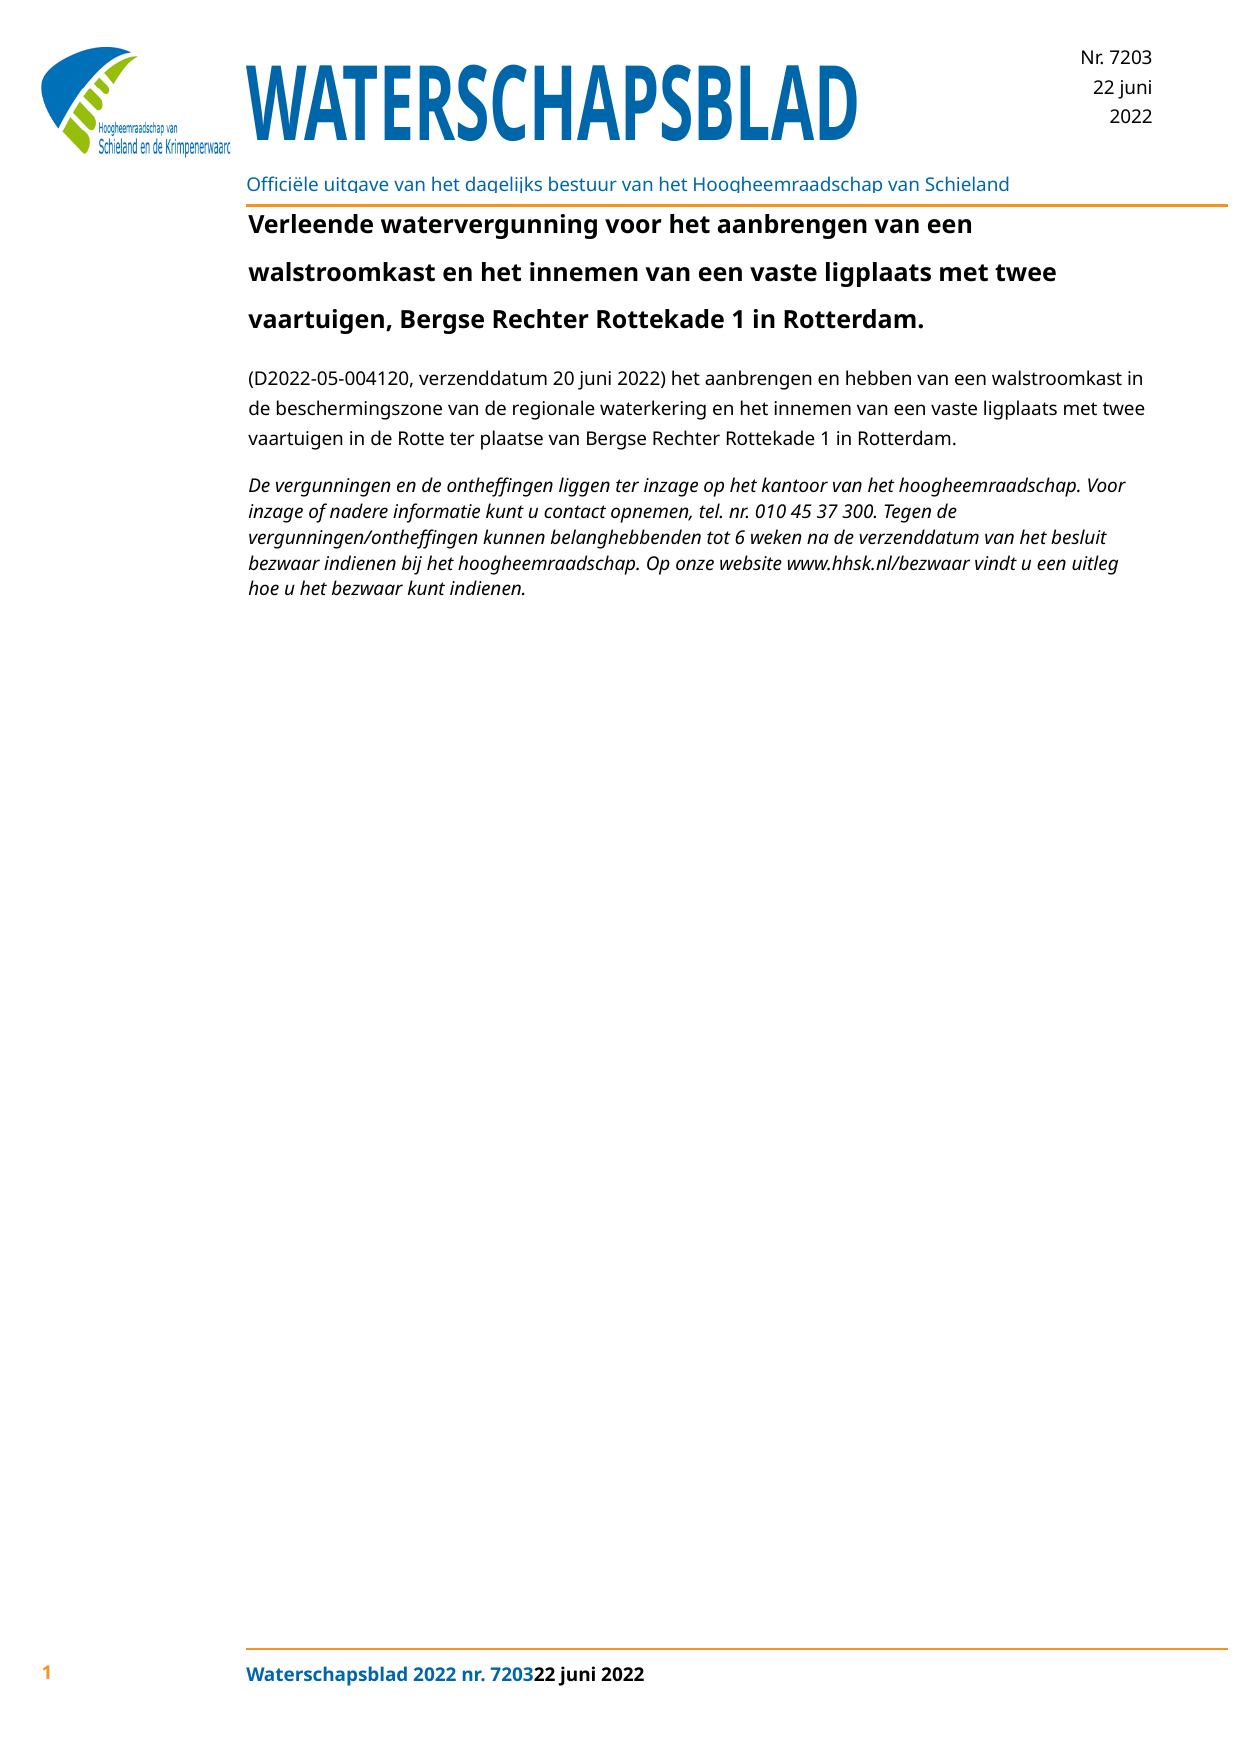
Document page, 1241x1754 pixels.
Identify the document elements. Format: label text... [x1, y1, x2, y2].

text Verleende watervergunning voor het aanbrengen van een walstroomkast en het innemen van een vaste ligplaats met twee vaartuigen, Bergse Rechter Rottekade 1 in Rotterdam. [248, 207, 1152, 336]
picture [41, 47, 231, 172]
text De vergunningen en de ontheffingen liggen ter inzage op het kantoor van het hoogheemraadschap. Voor inzage of nadere informatie kunt u contact opnemen, tel. nr. 010 45 37 300. Tegen de vergunningen/ontheffingen kunnen belanghebbenden tot 6 weken na de verzenddatum van het besluit bezwaar indienen bij het hoogheemraadschap. Op onze website www.hhsk.nl/bezwaar vindt u een uitleg hoe u het bezwaar kunt indienen. [248, 472, 1152, 601]
text (D2022-05-004120, verzenddatum 20 juni 2022) het aanbrengen en hebben van een walstroomkast in de beschermingszone van de regionale waterkering en het innemen van een vaste ligplaats met twee vaartuigen in de Rotte ter plaatse van Bergse Rechter Rottekade 1 in Rotterdam. [248, 366, 1152, 450]
